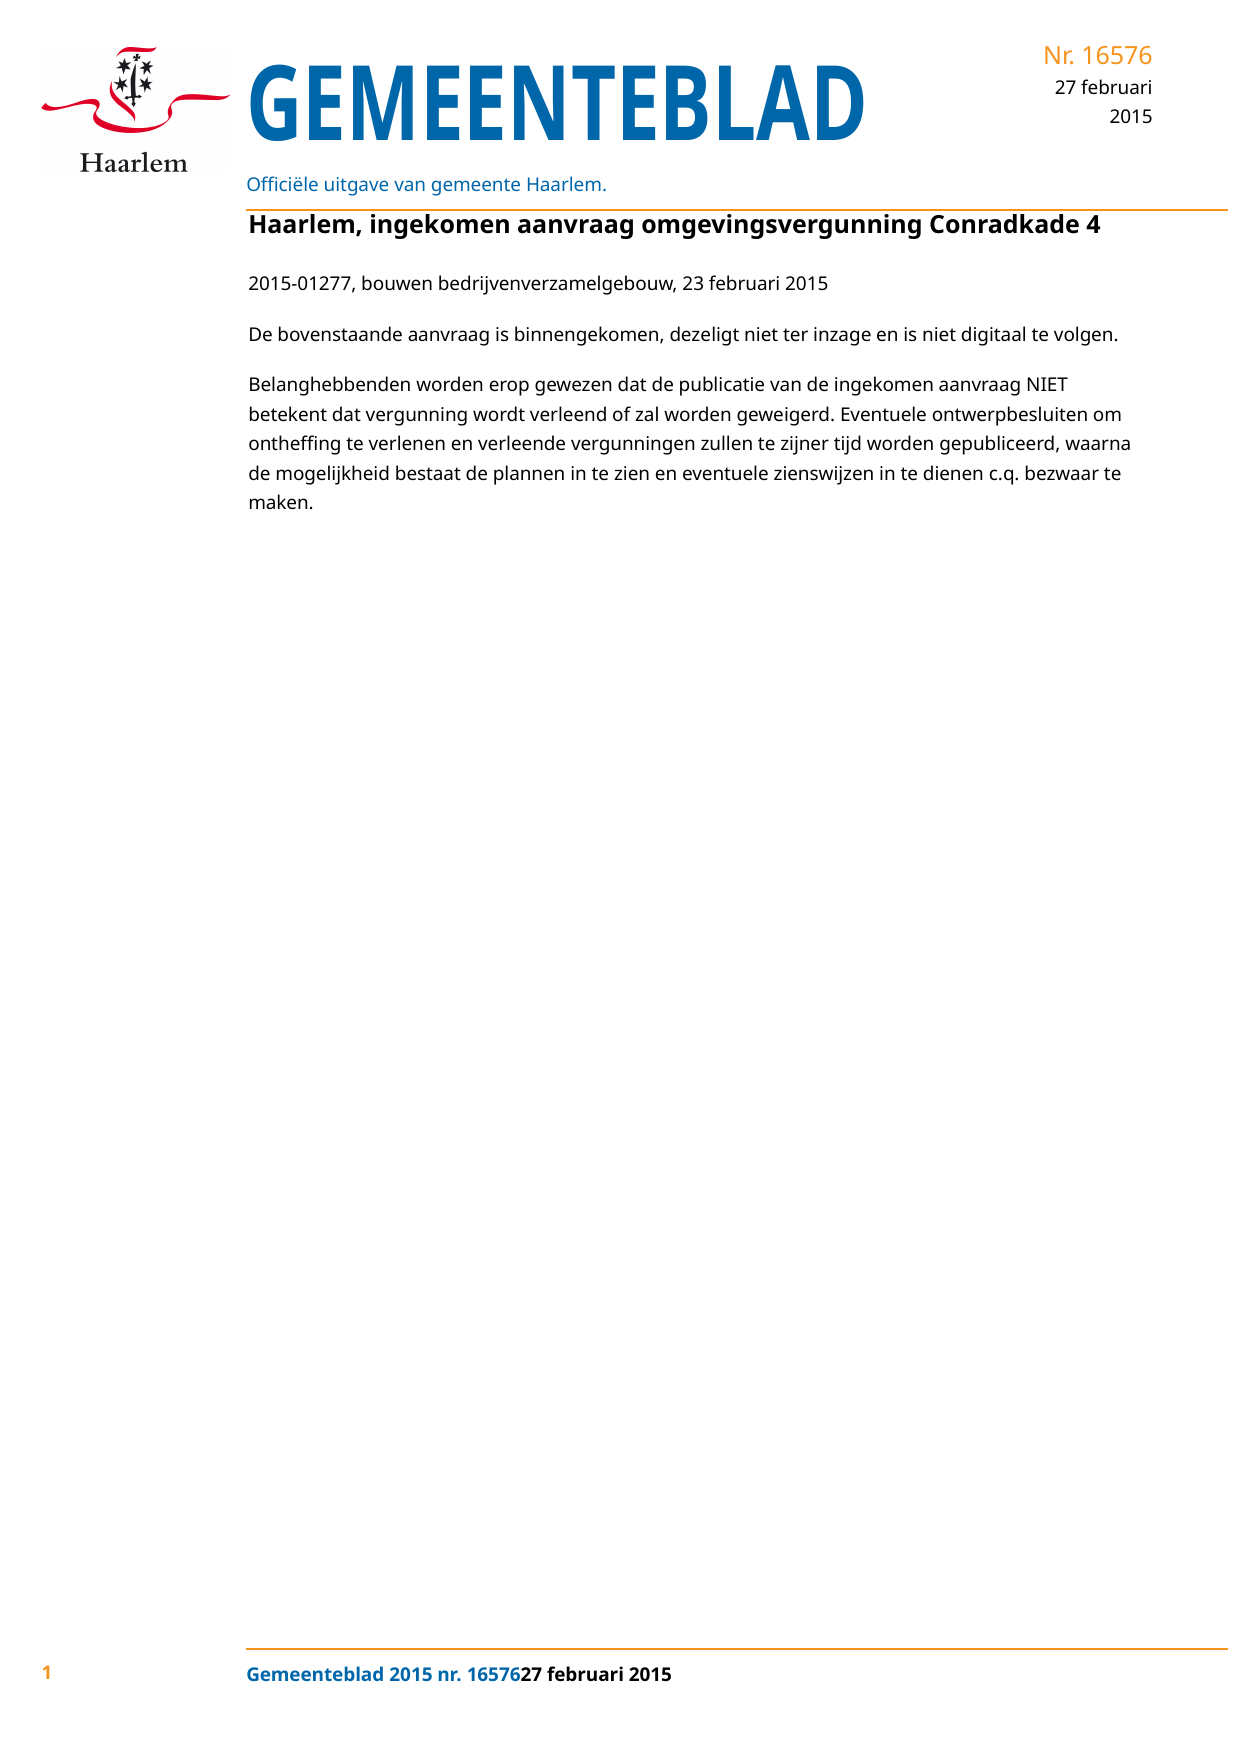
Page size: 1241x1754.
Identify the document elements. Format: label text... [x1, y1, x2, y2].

text Haarlem, ingekomen aanvraag omgevingsvergunning Conradkade 4 [248, 211, 1152, 241]
text Belanghebbenden worden erop gewezen dat de publicatie van de ingekomen aanvraag NIET betekent dat vergunning wordt verleend of zal worden geweigerd. Eventuele ontwerpbesluiten om ontheffing te verlenen en verleende vergunningen zullen te zijner tijd worden gepubliceerd, waarna de mogelijkheid bestaat de plannen in te zien en eventuele zienswijzen in te dienen c.q. bezwaar te maken. [248, 371, 1152, 515]
text De bovenstaande aanvraag is binnengekomen, dezeligt niet ter inzage en is niet digitaal te volgen. [248, 321, 1152, 346]
text 2015-01277, bouwen bedrijvenverzamelgebouw, 23 februari 2015 [248, 270, 1152, 296]
picture [41, 47, 231, 172]
